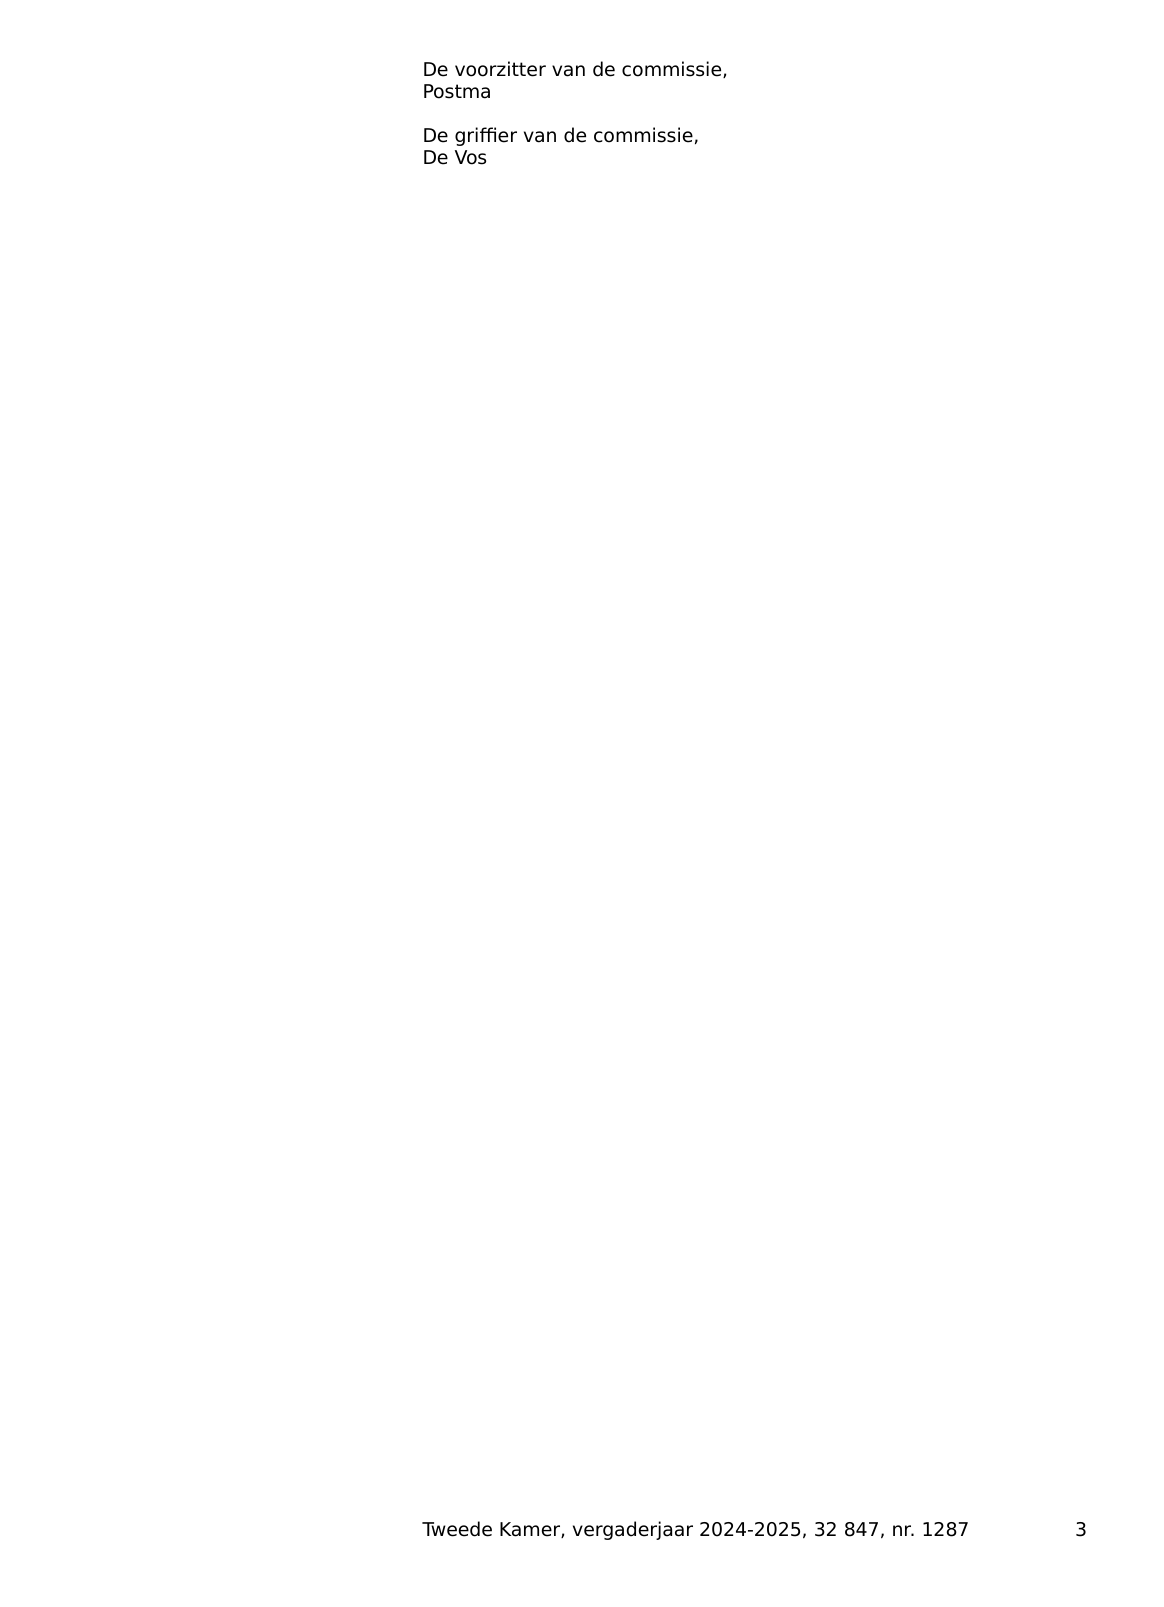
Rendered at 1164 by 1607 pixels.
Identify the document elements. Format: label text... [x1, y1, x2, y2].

text De griffier van de commissie, De Vos [422, 125, 1087, 169]
text De voorzitter van de commissie, Postma [422, 59, 1087, 103]
